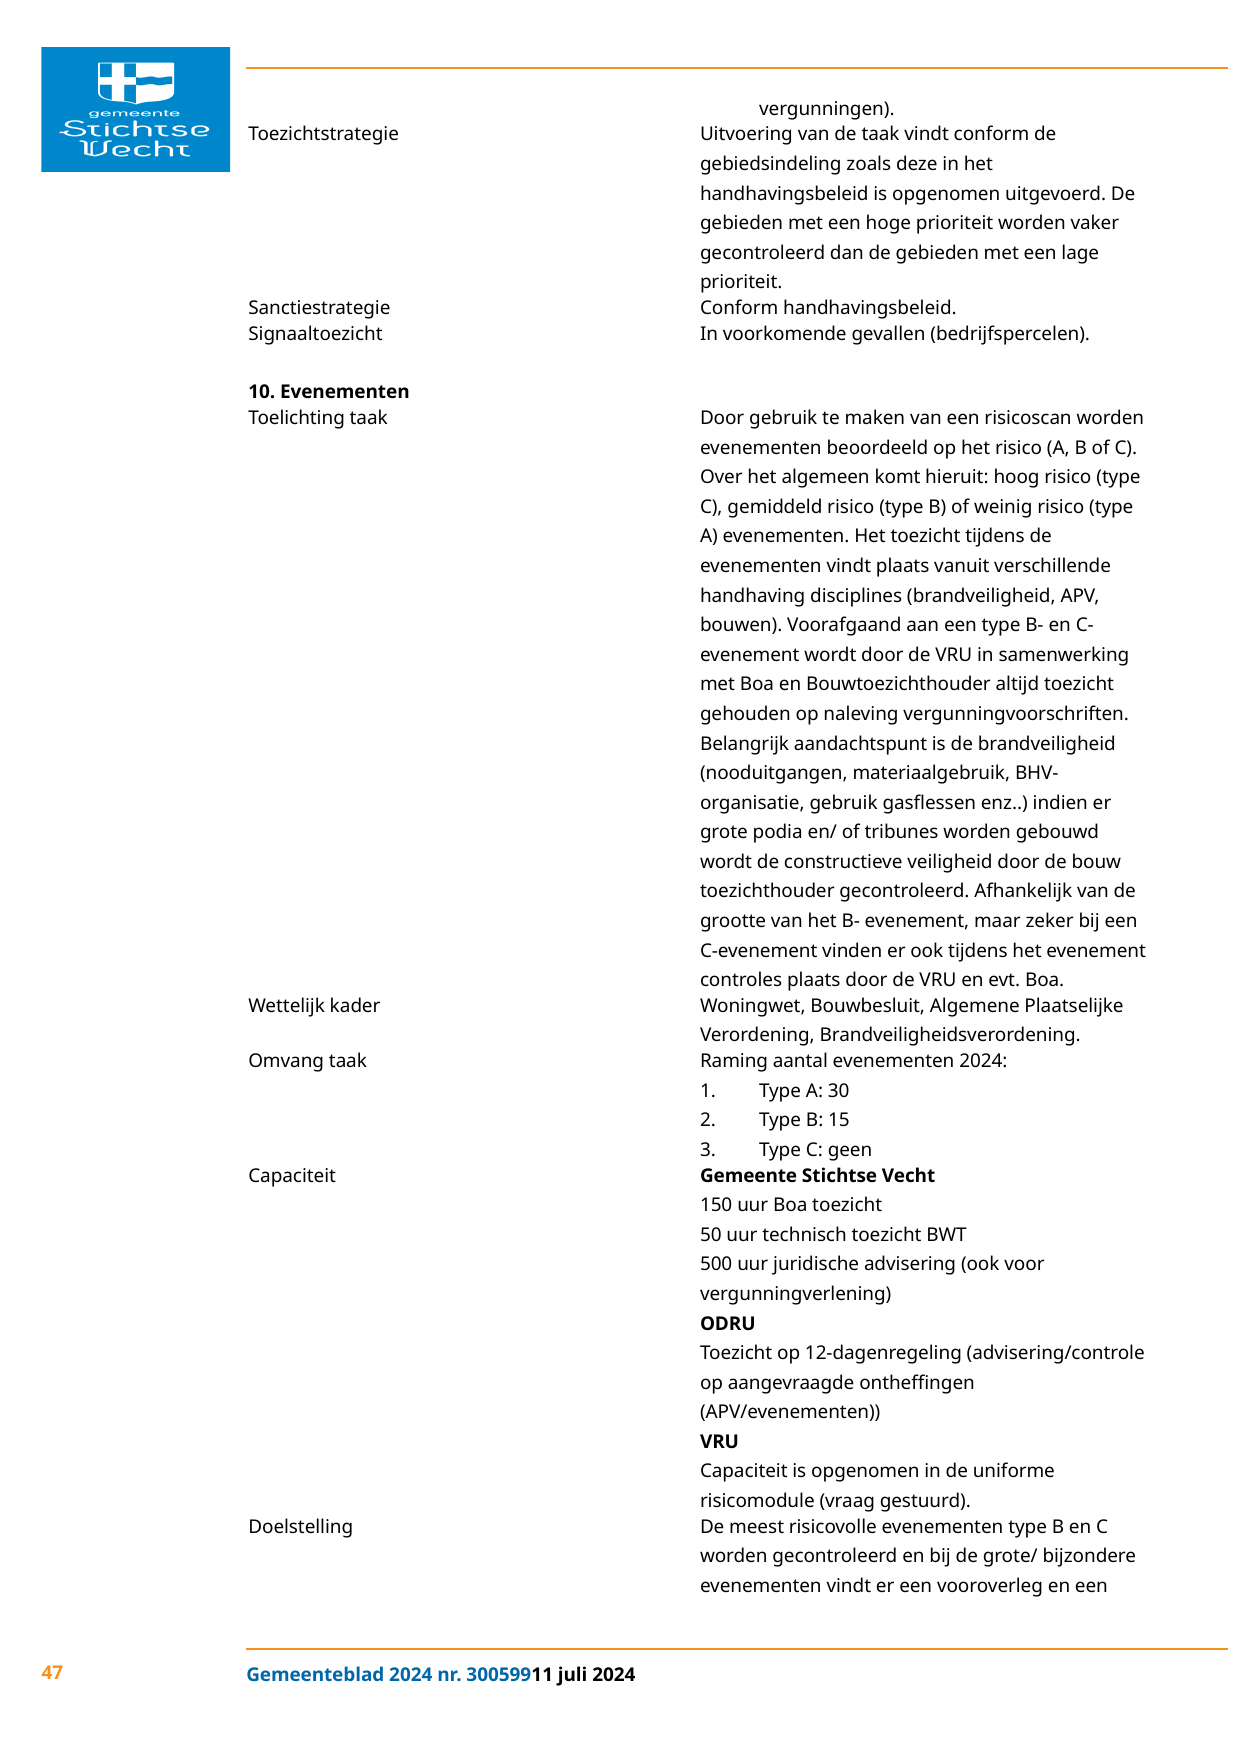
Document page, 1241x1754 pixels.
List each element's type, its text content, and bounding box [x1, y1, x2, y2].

table_cell Gemeente Stichtse Vecht 150 uur Boa toezicht 50 uur technisch toezicht BWT 500 uur juridische advisering (ook voor vergunningverlening) ODRU Toezicht op 12-dagenregeling (advisering/controle op aangevraagde ontheffingen (APV/evenementen)) VRU Capaciteit is opgenomen in de uniforme risicomodule (vraag gestuurd). [700, 1162, 1152, 1513]
table_cell Sanctiestrategie [248, 294, 700, 320]
table_cell Door gebruik te maken van een risicoscan worden evenementen beoordeeld op het risico (A, B of C). Over het algemeen komt hieruit: hoog risico (type C), gemiddeld risico (type B) of weinig risico (type A) evenementen. Het toezicht tijdens de evenementen vindt plaats vanuit verschillende handhaving disciplines (brandveiligheid, APV, bouwen). Voorafgaand aan een type B- en C-evenement wordt door de VRU in samenwerking met Boa en Bouwtoezichthouder altijd toezicht gehouden op naleving vergunningvoorschriften. Belangrijk aandachtspunt is de brandveiligheid (nooduitgangen, materiaalgebruik, BHV-organisatie, gebruik gasflessen enz..) indien er grote podia en/ of tribunes worden gebouwd wordt de constructieve veiligheid door de bouw toezichthouder gecontroleerd. Afhankelijk van de grootte van het B- evenement, maar zeker bij een C-evenement vinden er ook tijdens het evenement controles plaats door de VRU en evt. Boa. [700, 404, 1152, 992]
table_cell Toezichtstrategie [248, 121, 700, 294]
table_header 10. Evenementen [248, 379, 1152, 404]
table_cell Omvang taak [248, 1048, 700, 1162]
table_cell Uitvoering van de taak vindt conform de gebiedsindeling zoals deze in het handhavingsbeleid is opgenomen uitgevoerd. De gebieden met een hoge prioriteit worden vaker gecontroleerd dan de gebieden met een lage prioriteit. [700, 121, 1152, 294]
table_cell In voorkomende gevallen (bedrijfspercelen). [700, 320, 1152, 346]
table_cell De meest risicovolle evenementen type B en C worden gecontroleerd en bij de grote/ bijzondere evenementen vindt er een vooroverleg en een [700, 1513, 1152, 1598]
table_cell Doelstelling [248, 1513, 700, 1598]
table_cell [248, 95, 700, 121]
picture [137, 63, 174, 103]
table_cell Toelichting taak [248, 404, 700, 992]
table_cell Wettelijk kader [248, 992, 700, 1047]
table_cell Signaaltoezicht [248, 320, 700, 346]
table_cell Conform handhavingsbeleid. [700, 294, 1152, 320]
table_cell vergunningen). [700, 95, 1152, 121]
table_cell Raming aantal evenementen 2024: Type A: 30 Type B: 15 Type C: geen [700, 1048, 1152, 1162]
table_cell Woningwet, Bouwbesluit, Algemene Plaatselijke Verordening, Brandveiligheidsverordening. [700, 992, 1152, 1047]
table_cell Capaciteit [248, 1162, 700, 1513]
picture [99, 63, 135, 101]
